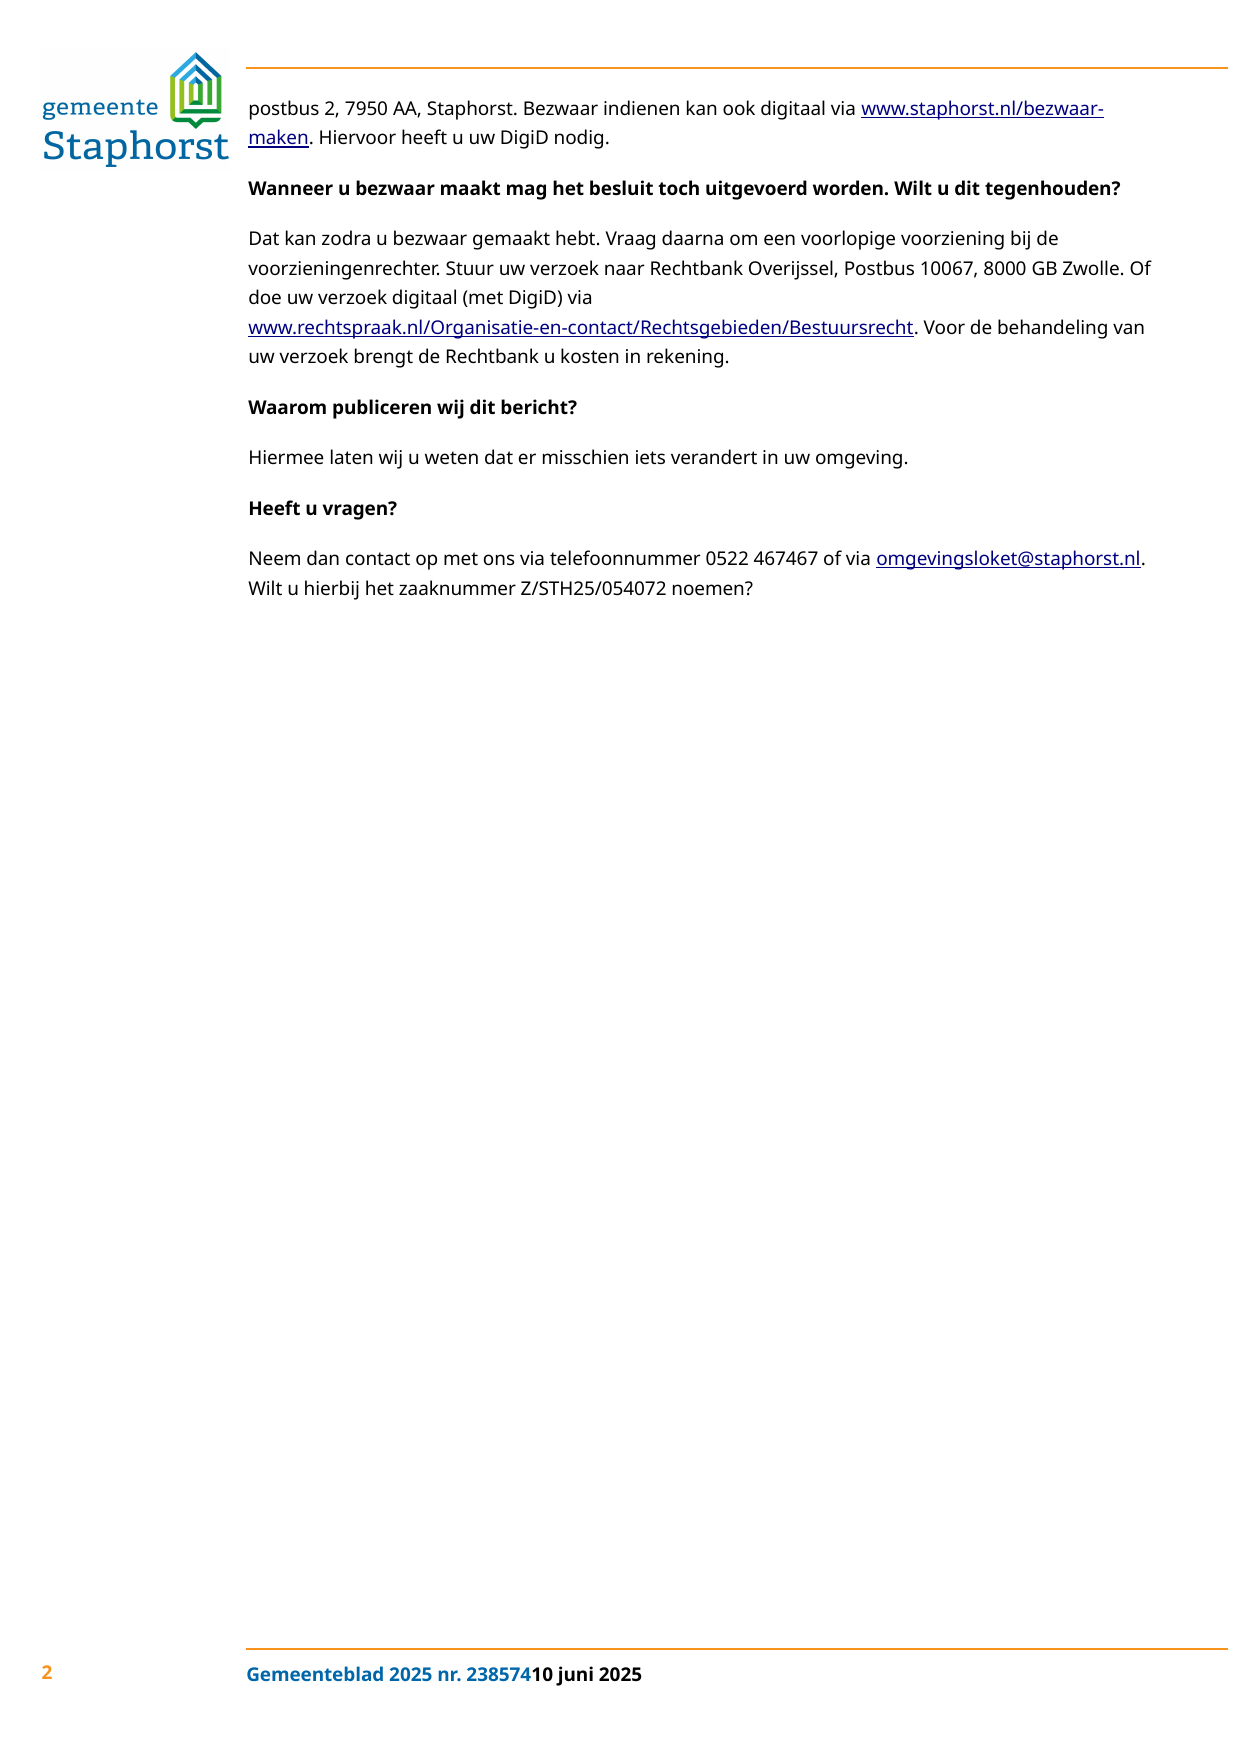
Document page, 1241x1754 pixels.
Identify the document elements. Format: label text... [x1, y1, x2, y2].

text Dat kan zodra u bezwaar gemaakt hebt. Vraag daarna om een voorlopige voorziening bij de voorzieningenrechter. Stuur uw verzoek naar Rechtbank Overijssel, Postbus 10067, 8000 GB Zwolle. Of doe uw verzoek digitaal (met DigiD) via www.rechtspraak.nl/Organisatie-en-contact/Rechtsgebieden/Bestuursrecht. Voor de behandeling van uw verzoek brengt de Rechtbank u kosten in rekening. [248, 225, 1152, 369]
picture [41, 47, 231, 172]
text postbus 2, 7950 AA, Staphorst. Bezwaar indienen kan ook digitaal via www.staphorst.nl/bezwaar-maken. Hiervoor heeft u uw DigiD nodig. [248, 95, 1152, 150]
text Waarom publiceren wij dit bericht? [248, 394, 1152, 420]
text Hiermee laten wij u weten dat er misschien iets verandert in uw omgeving. [248, 444, 1152, 470]
text Heeft u vragen? [248, 495, 1152, 521]
text Wanneer u bezwaar maakt mag het besluit toch uitgevoerd worden. Wilt u dit tegenhouden? [248, 175, 1152, 201]
text Neem dan contact op met ons via telefoonnummer 0522 467467 of via omgevingsloket@staphorst.nl. Wilt u hierbij het zaaknummer Z/STH25/054072 noemen? [248, 545, 1152, 601]
